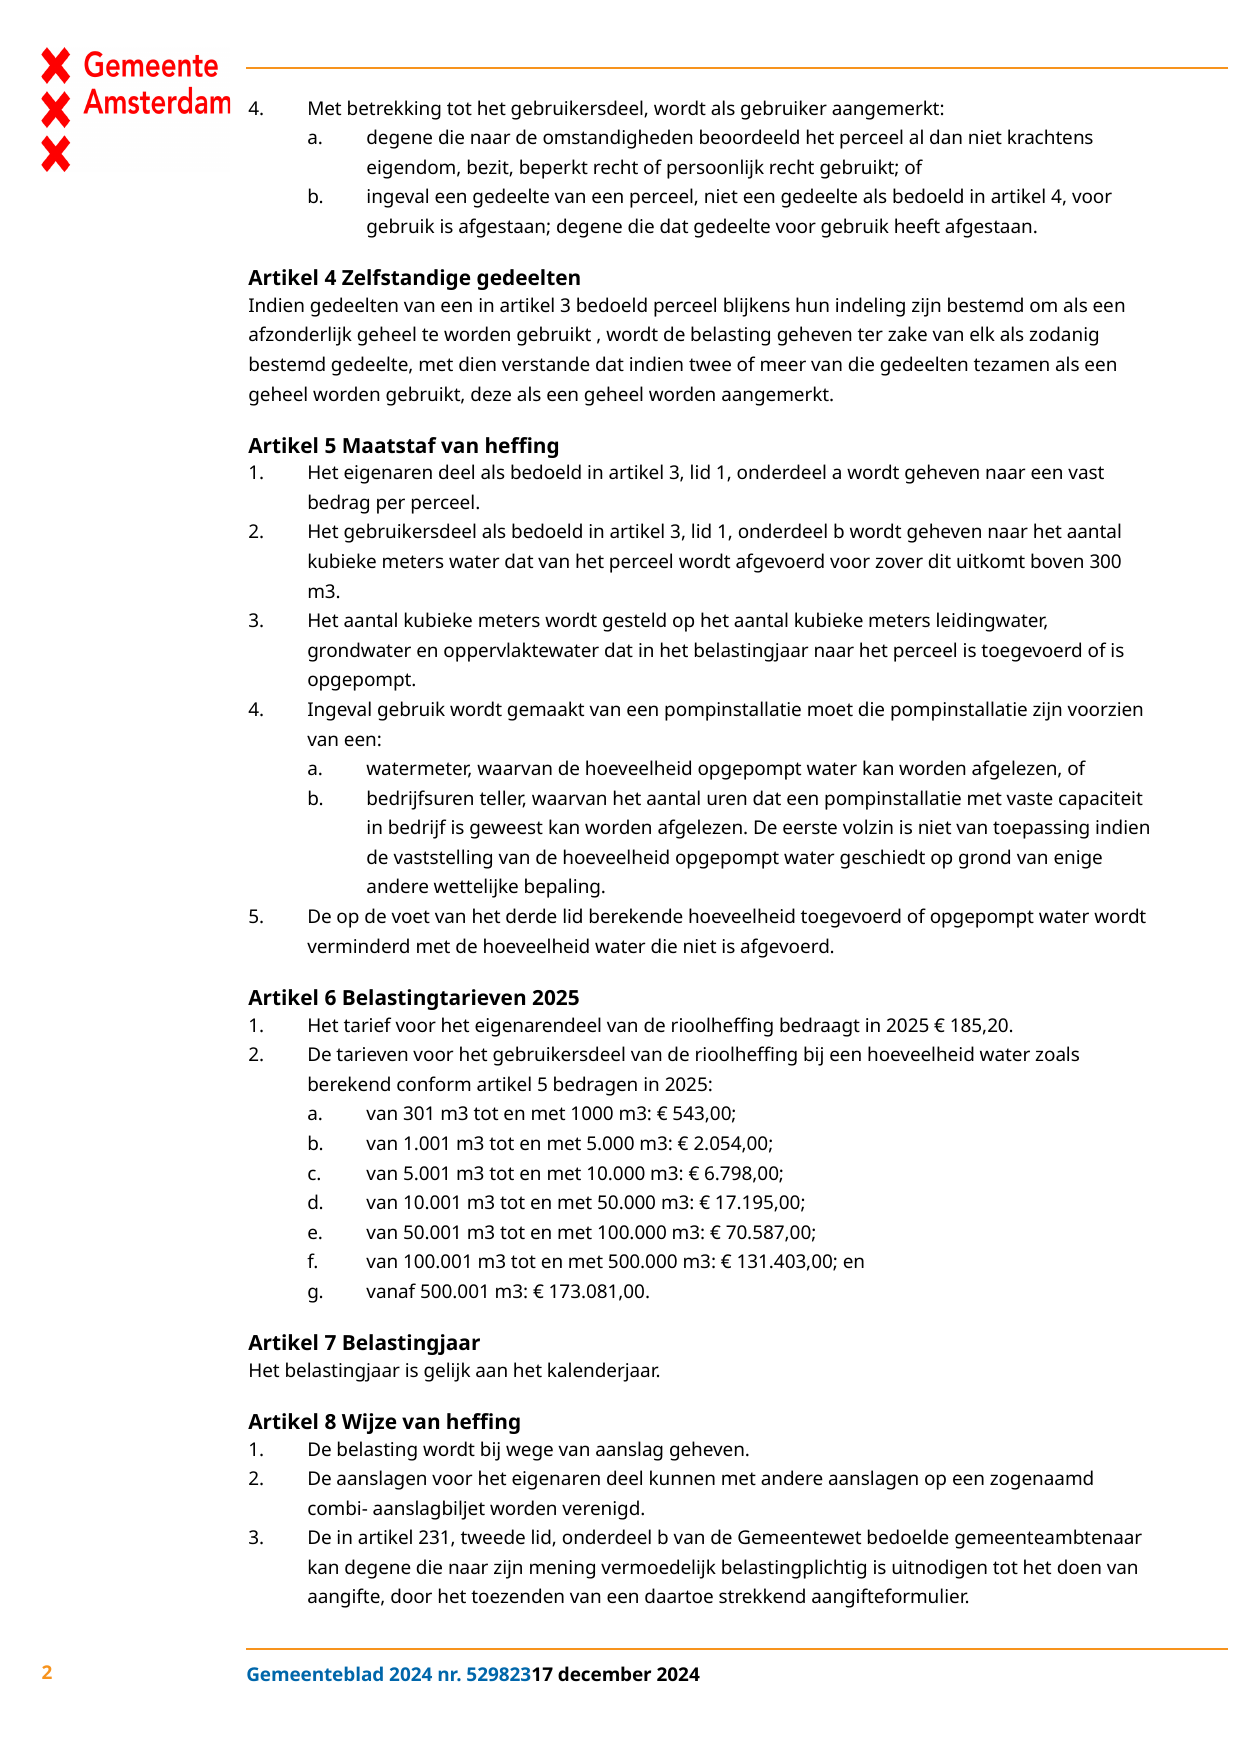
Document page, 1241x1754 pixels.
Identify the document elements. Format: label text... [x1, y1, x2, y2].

list De belasting wordt bij wege van aanslag geheven. [248, 1436, 1152, 1461]
list vanaf 500.001 m3: € 173.081,00. [307, 1278, 1152, 1304]
text Artikel 6 Belastingtarieven 2025 [248, 983, 1152, 1012]
text Artikel 4 Zelfstandige gedeelten [248, 263, 1152, 292]
list Het gebruikersdeel als bedoeld in artikel 3, lid 1, onderdeel b wordt geheven naar het aantal kubieke meters water dat van het perceel wordt afgevoerd voor zover dit uitkomt boven 300 m3. [248, 519, 1152, 604]
list Het eigenaren deel als bedoeld in artikel 3, lid 1, onderdeel a wordt geheven naar een vast bedrag per perceel. [248, 459, 1152, 515]
list De op de voet van het derde lid berekende hoeveelheid toegevoerd of opgepompt water wordt verminderd met de hoeveelheid water die niet is afgevoerd. [248, 903, 1152, 959]
list Het aantal kubieke meters wordt gesteld op het aantal kubieke meters leidingwater, grondwater en oppervlaktewater dat in het belastingjaar naar het perceel is toegevoerd of is opgepompt. [248, 607, 1152, 692]
text Artikel 5 Maatstaf van heffing [248, 431, 1152, 459]
text Artikel 7 Belastingjaar [248, 1328, 1152, 1357]
list van 10.001 m3 tot en met 50.000 m3: € 17.195,00; [307, 1189, 1152, 1215]
list De tarieven voor het gebruikersdeel van de rioolheffing bij een hoeveelheid water zoals berekend conform artikel 5 bedragen in 2025: [248, 1041, 1152, 1097]
list degene die naar de omstandigheden beoordeeld het perceel al dan niet krachtens eigendom, bezit, beperkt recht of persoonlijk recht gebruikt; of [307, 124, 1152, 180]
picture [41, 47, 231, 172]
list Met betrekking tot het gebruikersdeel, wordt als gebruiker aangemerkt: [248, 95, 1152, 121]
text Indien gedeelten van een in artikel 3 bedoeld perceel blijkens hun indeling zijn bestemd om als een afzonderlijk geheel te worden gebruikt , wordt de belasting geheven ter zake van elk als zodanig bestemd gedeelte, met dien verstande dat indien twee of meer van die gedeelten tezamen als een geheel worden gebruikt, deze als een geheel worden aangemerkt. [248, 292, 1152, 406]
list van 100.001 m3 tot en met 500.000 m3: € 131.403,00; en [307, 1248, 1152, 1274]
list ingeval een gedeelte van een perceel, niet een gedeelte als bedoeld in artikel 4, voor gebruik is afgestaan; degene die dat gedeelte voor gebruik heeft afgestaan. [307, 183, 1152, 239]
list Het tarief voor het eigenarendeel van de rioolheffing bedraagt in 2025 € 185,20. [248, 1012, 1152, 1037]
text Artikel 8 Wijze van heffing [248, 1407, 1152, 1436]
list watermeter, waarvan de hoeveelheid opgepompt water kan worden afgelezen, of [307, 755, 1152, 781]
list van 301 m3 tot en met 1000 m3: € 543,00; [307, 1101, 1152, 1126]
list bedrijfsuren teller, waarvan het aantal uren dat een pompinstallatie met vaste capaciteit in bedrijf is geweest kan worden afgelezen. De eerste volzin is niet van toepassing indien de vaststelling van de hoeveelheid opgepompt water geschiedt op grond van enige andere wettelijke bepaling. [307, 785, 1152, 899]
list van 1.001 m3 tot en met 5.000 m3: € 2.054,00; [307, 1130, 1152, 1156]
list van 5.001 m3 tot en met 10.000 m3: € 6.798,00; [307, 1160, 1152, 1185]
list De in artikel 231, tweede lid, onderdeel b van de Gemeentewet bedoelde gemeenteambtenaar kan degene die naar zijn mening vermoedelijk belastingplichtig is uitnodigen tot het doen van aangifte, door het toezenden van een daartoe strekkend aangifteformulier. [248, 1524, 1152, 1609]
list De aanslagen voor het eigenaren deel kunnen met andere aanslagen op een zogenaamd combi- aanslagbiljet worden verenigd. [248, 1465, 1152, 1521]
text Het belastingjaar is gelijk aan het kalenderjaar. [248, 1357, 1152, 1383]
list van 50.001 m3 tot en met 100.000 m3: € 70.587,00; [307, 1219, 1152, 1244]
list Ingeval gebruik wordt gemaakt van een pompinstallatie moet die pompinstallatie zijn voorzien van een: [248, 696, 1152, 752]
